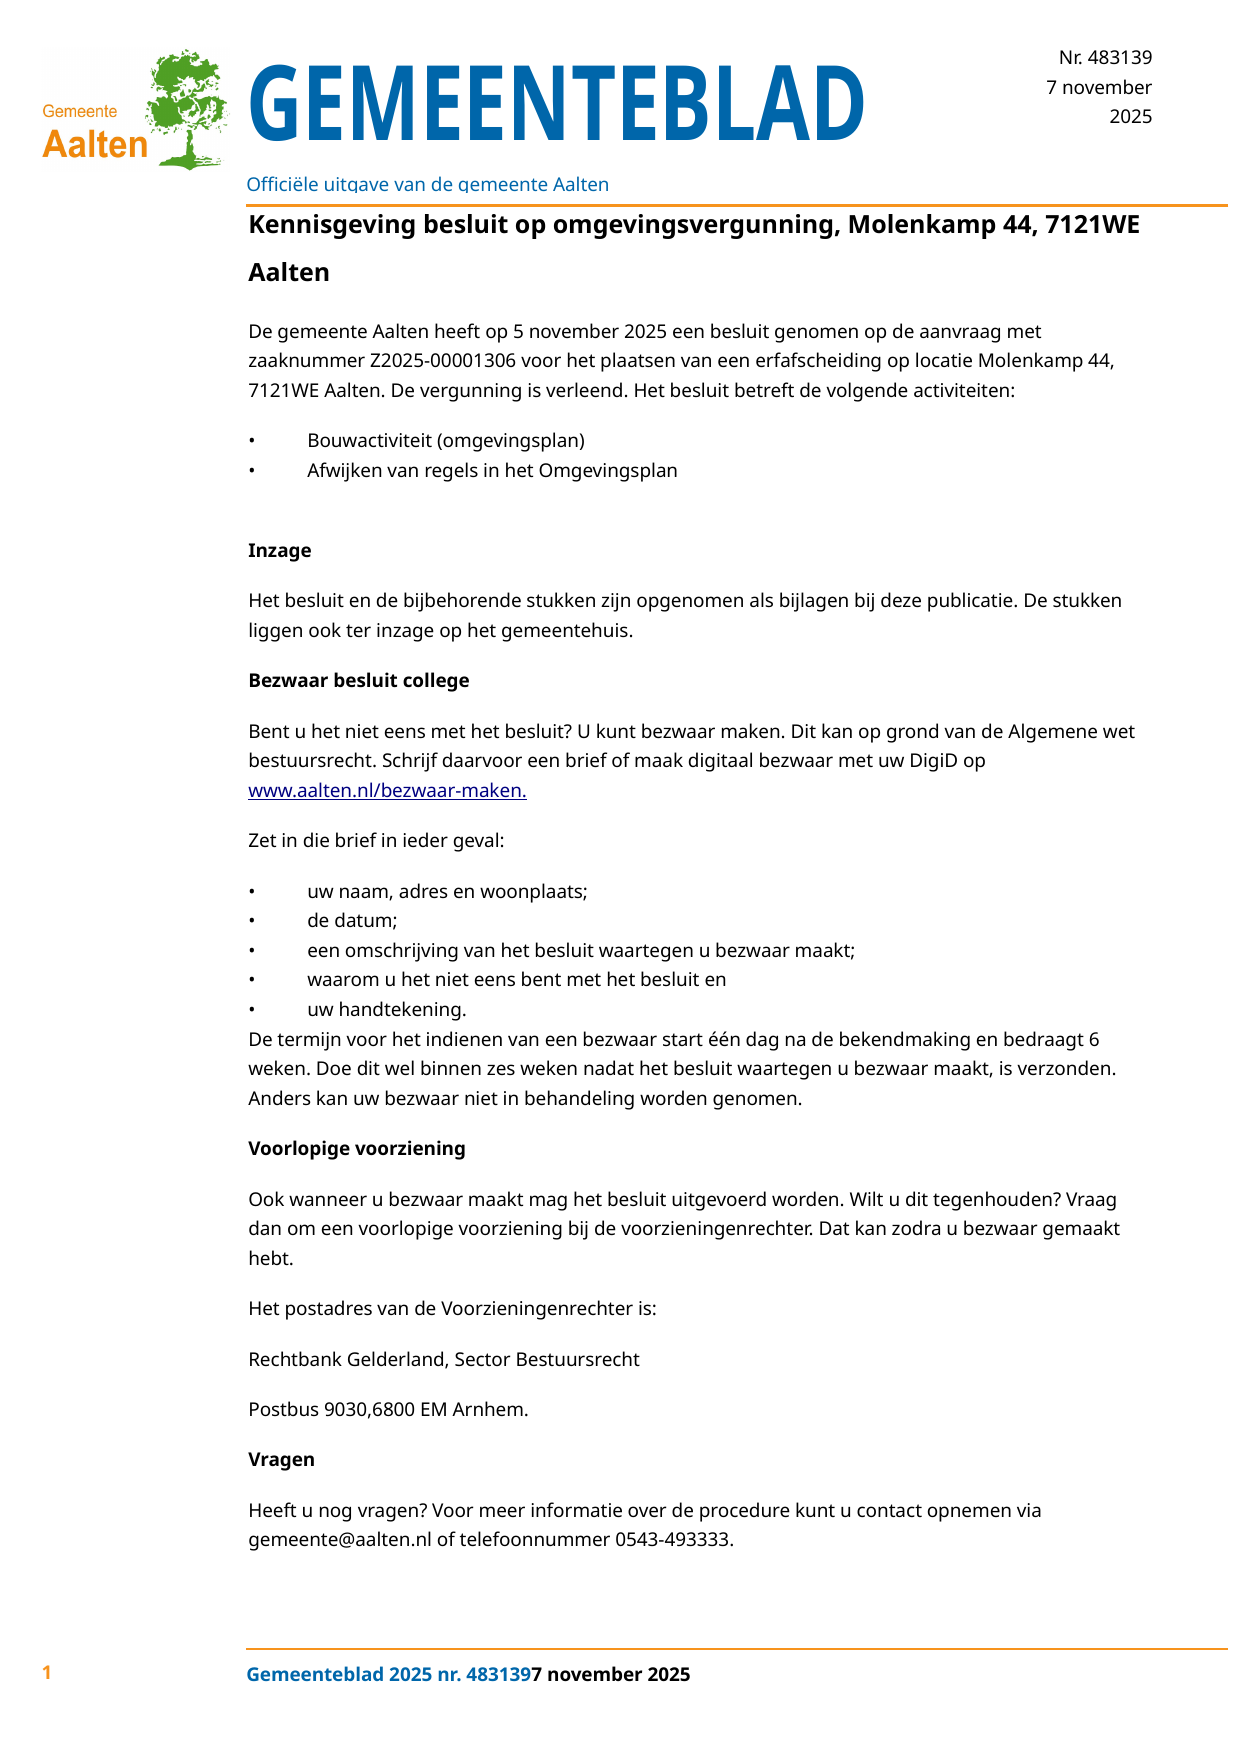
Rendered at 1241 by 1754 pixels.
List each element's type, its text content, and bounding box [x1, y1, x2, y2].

text Ook wanneer u bezwaar maakt mag het besluit uitgevoerd worden. Wilt u dit tegenhouden? Vraag dan om een voorlopige voorziening bij de voorzieningenrechter. Dat kan zodra u bezwaar gemaakt hebt. [248, 1186, 1152, 1271]
list waarom u het niet eens bent met het besluit en [248, 967, 1152, 992]
list een omschrijving van het besluit waartegen u bezwaar maakt; [248, 937, 1152, 963]
list uw handtekening. [248, 996, 1152, 1022]
list Afwijken van regels in het Omgevingsplan [248, 457, 1152, 483]
text Het besluit en de bijbehorende stukken zijn opgenomen als bijlagen bij deze publicatie. De stukken liggen ook ter inzage op het gemeentehuis. [248, 587, 1152, 643]
text Bent u het niet eens met het besluit? U kunt bezwaar maken. Dit kan op grond van de Algemene wet bestuursrecht. Schrijf daarvoor een brief of maak digitaal bezwaar met uw DigiD op www.aalten.nl/bezwaar-maken. [248, 718, 1152, 803]
text Voorlopige voorziening [248, 1135, 1152, 1161]
list Bouwactiviteit (omgevingsplan) [248, 427, 1152, 453]
list de datum; [248, 907, 1152, 933]
text De termijn voor het indienen van een bezwaar start één dag na de bekendmaking en bedraagt 6 weken. Doe dit wel binnen zes weken nadat het besluit waartegen u bezwaar maakt, is verzonden. Anders kan uw bezwaar niet in behandeling worden genomen. [248, 1026, 1152, 1111]
text Zet in die brief in ieder geval: [248, 827, 1152, 853]
list uw naam, adres en woonplaats; [248, 878, 1152, 904]
text Inzage [248, 537, 1152, 563]
text De gemeente Aalten heeft op 5 november 2025 een besluit genomen op de aanvraag met zaaknummer Z2025-00001306 voor het plaatsen van een erfafscheiding op locatie Molenkamp 44, 7121WE Aalten. De vergunning is verleend. Het besluit betreft de volgende activiteiten: [248, 318, 1152, 403]
text Postbus 9030,6800 EM Arnhem. [248, 1396, 1152, 1422]
text Rechtbank Gelderland, Sector Bestuursrecht [248, 1346, 1152, 1372]
text Kennisgeving besluit op omgevingsvergunning, Molenkamp 44, 7121WE Aalten [248, 207, 1152, 288]
text Bezwaar besluit college [248, 667, 1152, 693]
text Heeft u nog vragen? Voor meer informatie over de procedure kunt u contact opnemen via gemeente@aalten.nl of telefoonnummer 0543-493333. [248, 1497, 1152, 1552]
picture [41, 47, 231, 172]
text Vragen [248, 1447, 1152, 1472]
text Het postadres van de Voorzieningenrechter is: [248, 1295, 1152, 1321]
